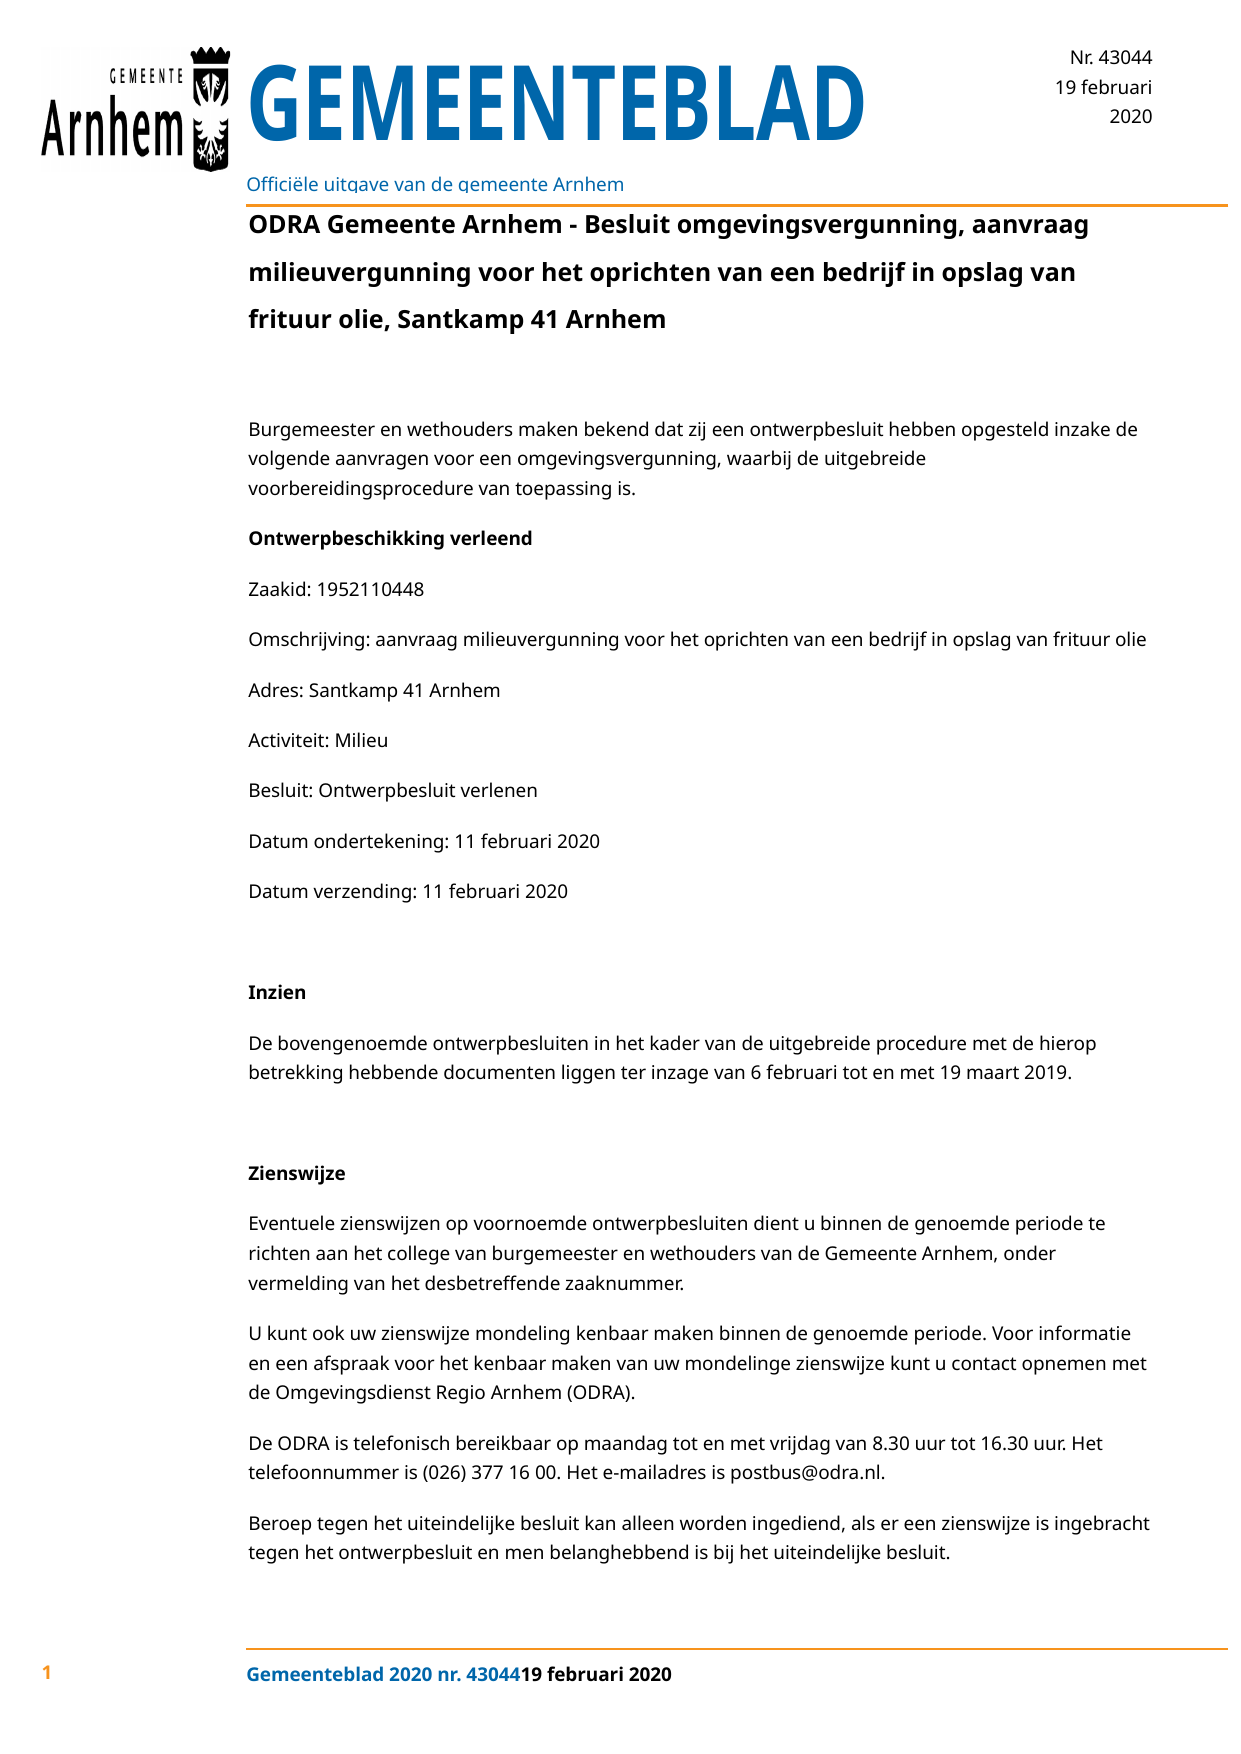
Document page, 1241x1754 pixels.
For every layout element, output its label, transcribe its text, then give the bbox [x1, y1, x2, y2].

text Eventuele zienswijzen op voornoemde ontwerpbesluiten dient u binnen de genoemde periode te richten aan het college van burgemeester en wethouders van de Gemeente Arnhem, onder vermelding van het desbetreffende zaaknummer. [248, 1211, 1152, 1295]
text Adres: Santkamp 41 Arnhem [248, 677, 1152, 702]
text Omschrijving: aanvraag milieuvergunning voor het oprichten van een bedrijf in opslag van frituur olie [248, 626, 1152, 652]
text Inzien [248, 979, 1152, 1005]
text Datum verzending: 11 februari 2020 [248, 878, 1152, 904]
text Datum ondertekening: 11 februari 2020 [248, 828, 1152, 854]
picture [41, 47, 231, 172]
text ODRA Gemeente Arnhem - Besluit omgevingsvergunning, aanvraag milieuvergunning voor het oprichten van een bedrijf in opslag van frituur olie, Santkamp 41 Arnhem [248, 207, 1152, 336]
text Beroep tegen het uiteindelijke besluit kan alleen worden ingediend, als er een zienswijze is ingebracht tegen het ontwerpbesluit en men belanghebbend is bij het uiteindelijke besluit. [248, 1510, 1152, 1565]
text Zaakid: 1952110448 [248, 576, 1152, 602]
text U kunt ook uw zienswijze mondeling kenbaar maken binnen de genoemde periode. Voor informatie en een afspraak voor het kenbaar maken van uw mondelinge zienswijze kunt u contact opnemen met de Omgevingsdienst Regio Arnhem (ODRA). [248, 1320, 1152, 1405]
text De ODRA is telefonisch bereikbaar op maandag tot en met vrijdag van 8.30 uur tot 16.30 uur. Het telefoonnummer is (026) 377 16 00. Het e-mailadres is postbus@odra.nl. [248, 1430, 1152, 1485]
text Activiteit: Milieu [248, 727, 1152, 753]
text Besluit: Ontwerpbesluit verlenen [248, 778, 1152, 803]
text Ontwerpbeschikking verleend [248, 526, 1152, 551]
text De bovengenoemde ontwerpbesluiten in het kader van de uitgebreide procedure met de hierop betrekking hebbende documenten liggen ter inzage van 6 februari tot en met 19 maart 2019. [248, 1030, 1152, 1085]
text Zienswijze [248, 1160, 1152, 1186]
text Burgemeester en wethouders maken bekend dat zij een ontwerpbesluit hebben opgesteld inzake de volgende aanvragen voor een omgevingsvergunning, waarbij de uitgebreide voorbereidingsprocedure van toepassing is. [248, 416, 1152, 501]
